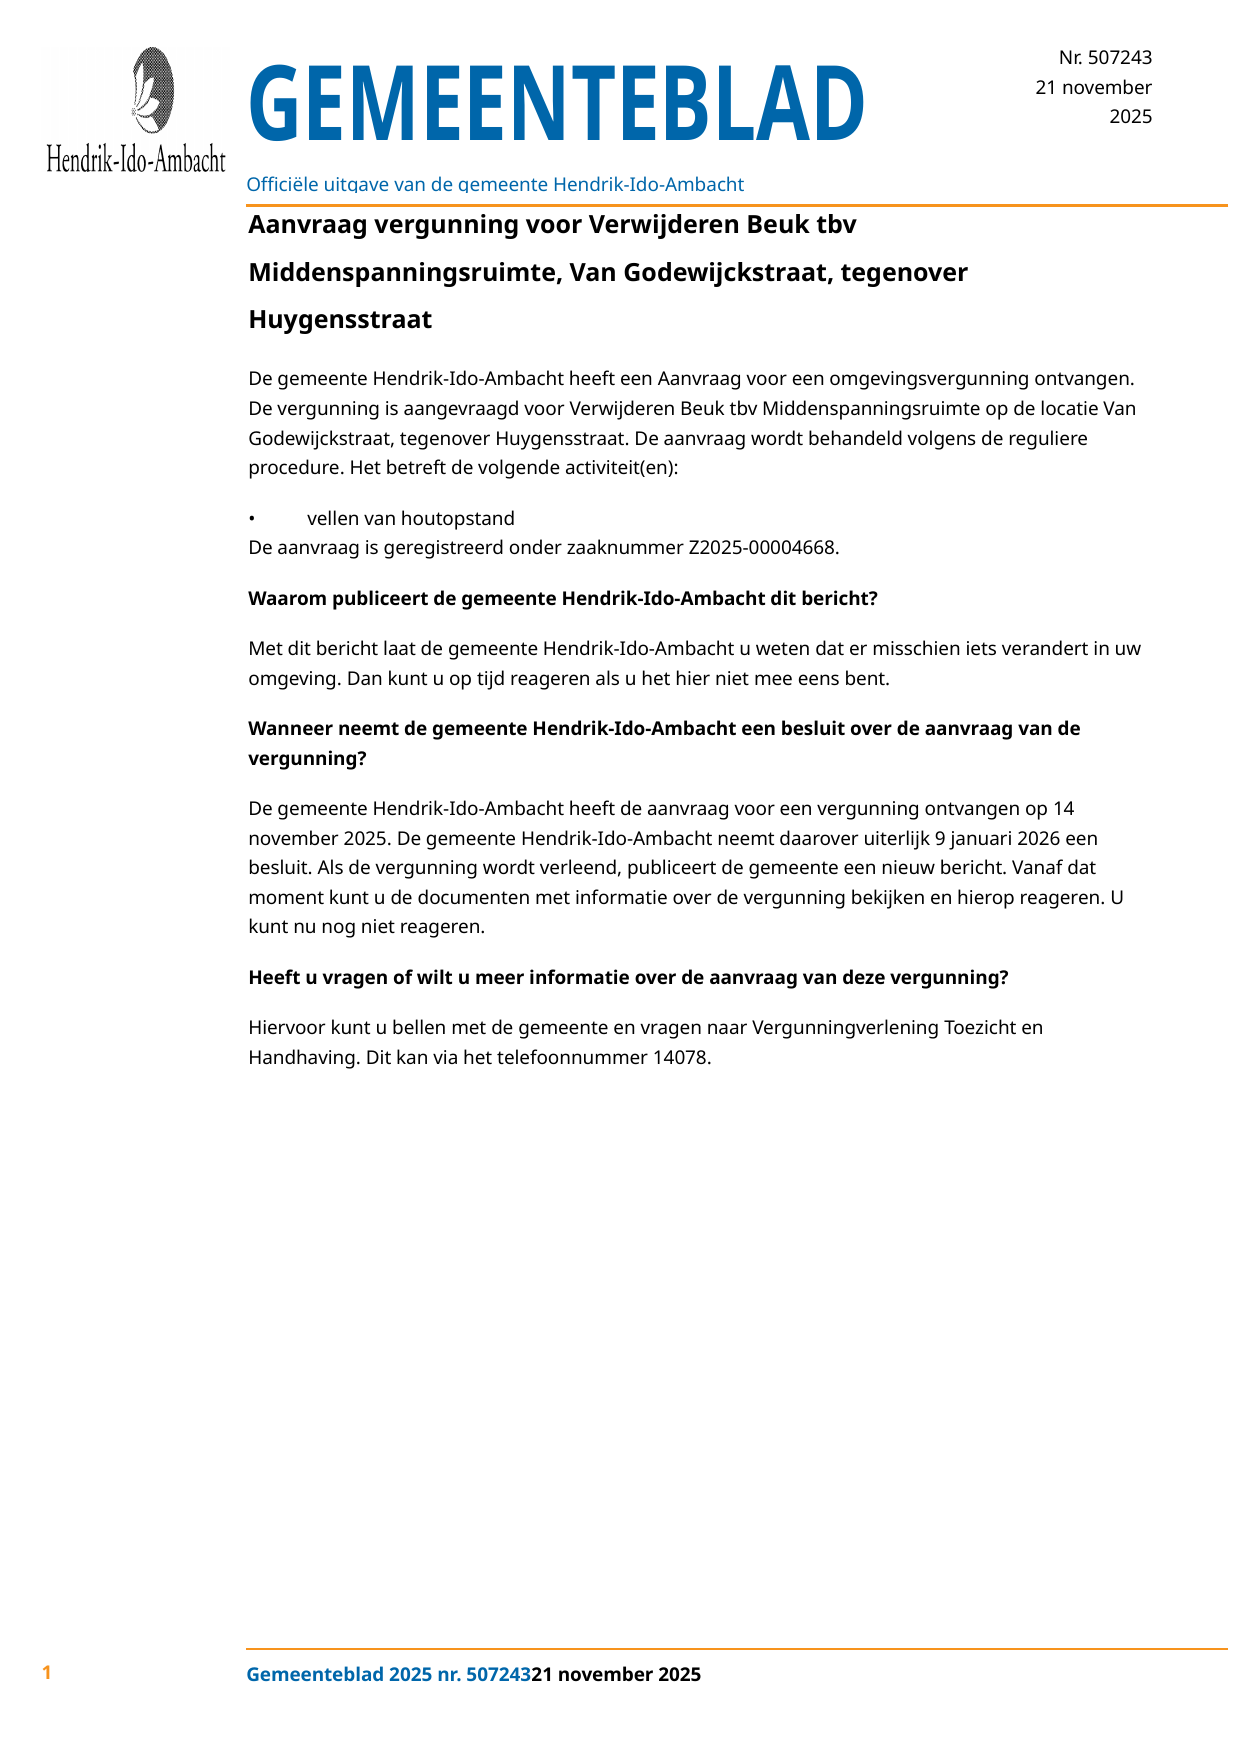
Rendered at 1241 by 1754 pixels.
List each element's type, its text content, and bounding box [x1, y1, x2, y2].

text De gemeente Hendrik-Ido-Ambacht heeft een Aanvraag voor een omgevingsvergunning ontvangen. De vergunning is aangevraagd voor Verwijderen Beuk tbv Middenspanningsruimte op de locatie Van Godewijckstraat, tegenover Huygensstraat. De aanvraag wordt behandeld volgens de reguliere procedure. Het betreft de volgende activiteit(en): [248, 366, 1152, 480]
picture [41, 47, 231, 172]
text Heeft u vragen of wilt u meer informatie over de aanvraag van deze vergunning? [248, 964, 1152, 989]
text Met dit bericht laat de gemeente Hendrik-Ido-Ambacht u weten dat er misschien iets verandert in uw omgeving. Dan kunt u op tijd reageren als u het hier niet mee eens bent. [248, 635, 1152, 690]
text Hiervoor kunt u bellen met de gemeente en vragen naar Vergunningverlening Toezicht en Handhaving. Dit kan via het telefoonnummer 14078. [248, 1014, 1152, 1069]
text Wanneer neemt de gemeente Hendrik-Ido-Ambacht een besluit over de aanvraag van de vergunning? [248, 715, 1152, 770]
text De aanvraag is geregistreerd onder zaaknummer Z2025-00004668. [248, 534, 1152, 560]
text De gemeente Hendrik-Ido-Ambacht heeft de aanvraag voor een vergunning ontvangen op 14 november 2025. De gemeente Hendrik-Ido-Ambacht neemt daarover uiterlijk 9 januari 2026 een besluit. Als de vergunning wordt verleend, publiceert de gemeente een nieuw bericht. Vanaf dat moment kunt u de documenten met informatie over de vergunning bekijken en hierop reageren. U kunt nu nog niet reageren. [248, 795, 1152, 939]
text Waarom publiceert de gemeente Hendrik-Ido-Ambacht dit bericht? [248, 585, 1152, 610]
list vellen van houtopstand [248, 505, 1152, 530]
text Aanvraag vergunning voor Verwijderen Beuk tbv Middenspanningsruimte, Van Godewijckstraat, tegenover Huygensstraat [248, 207, 1152, 336]
